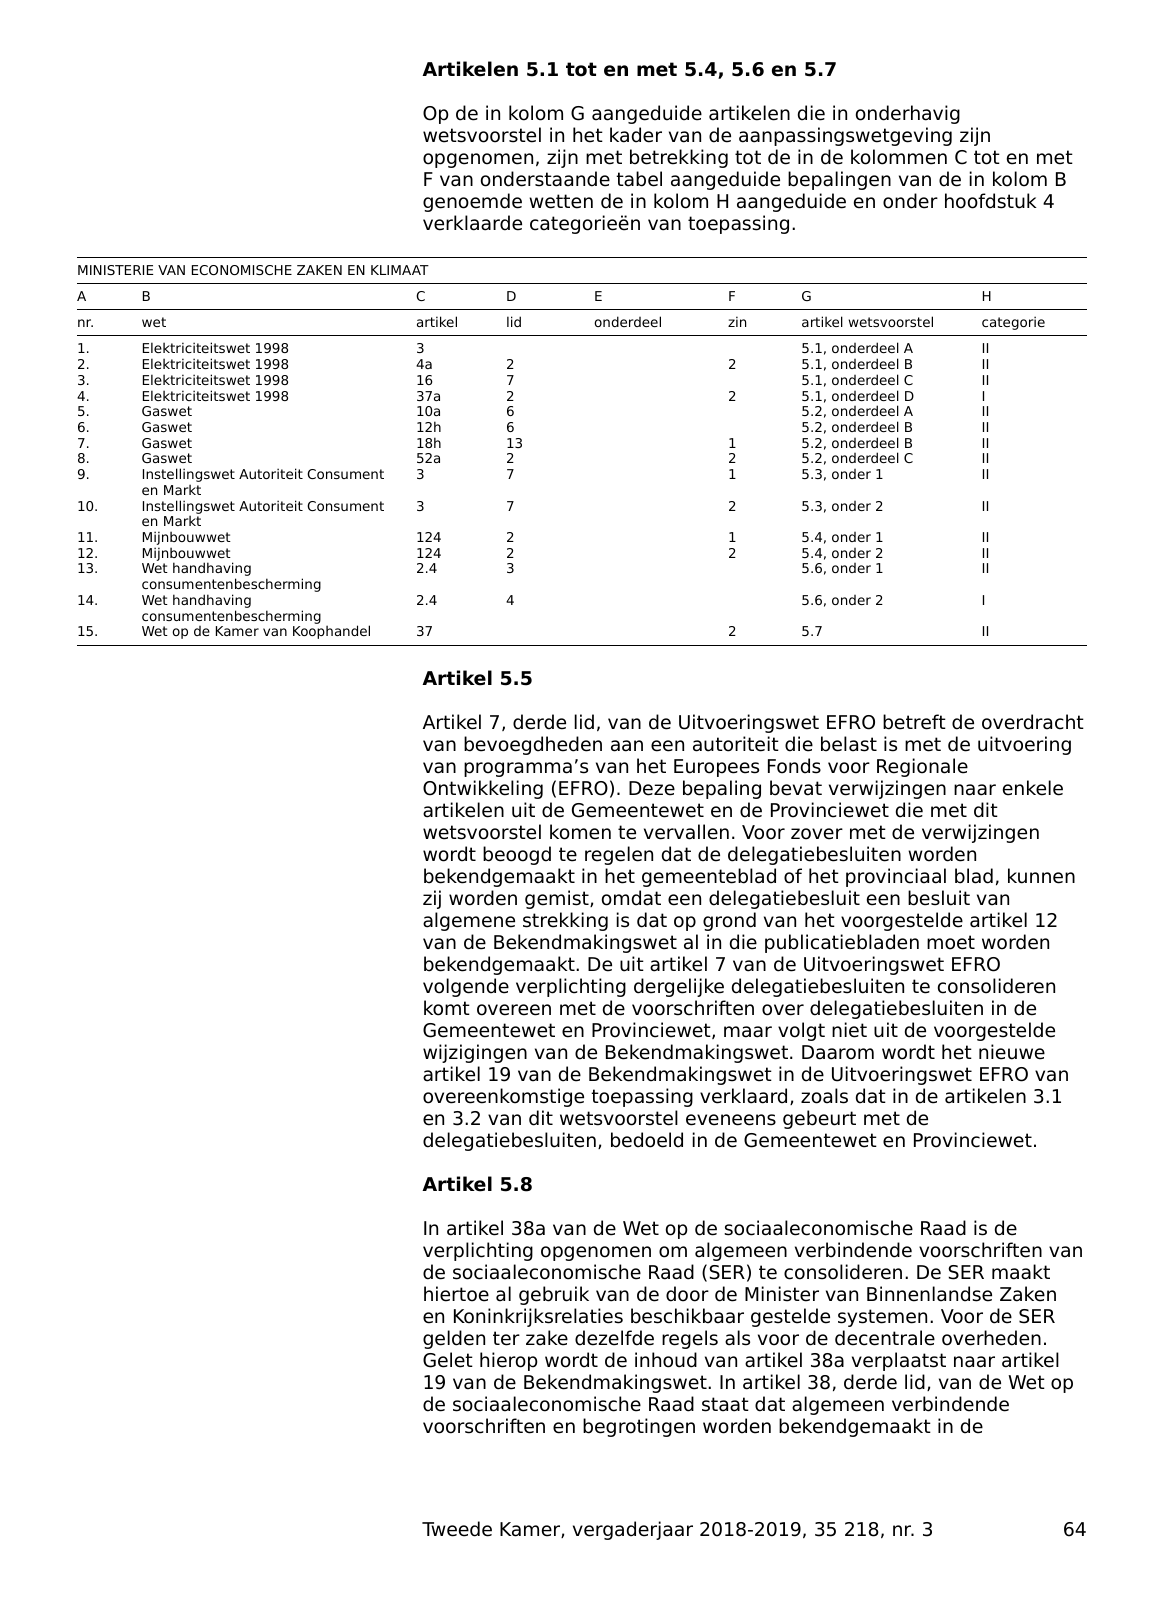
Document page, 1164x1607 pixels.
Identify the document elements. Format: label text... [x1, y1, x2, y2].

table_cell [588, 593, 722, 624]
table_cell 5.4, onder 1 [795, 530, 976, 546]
table_cell II [976, 436, 1087, 451]
table_cell D [500, 284, 588, 309]
table_cell lid [500, 310, 588, 335]
table_cell [722, 404, 795, 420]
table_cell 2 [500, 530, 588, 546]
table_cell II [976, 420, 1087, 436]
table_cell 2 [722, 624, 795, 645]
table_cell 5.2, onderdeel C [795, 451, 976, 467]
table_cell 5.3, onder 2 [795, 499, 976, 530]
table_cell 37 [410, 624, 500, 645]
table_cell 13 [500, 436, 588, 451]
table_cell 52a [410, 451, 500, 467]
table_cell 2 [722, 451, 795, 467]
table_cell [588, 530, 722, 546]
table_cell II [976, 546, 1087, 561]
table_cell 10a [410, 404, 500, 420]
table_cell [588, 357, 722, 373]
table_cell [588, 467, 722, 498]
table_cell 5.4, onder 2 [795, 546, 976, 561]
table_header MINISTERIE VAN ECONOMISCHE ZAKEN EN KLIMAAT [77, 258, 1087, 283]
table_cell 3 [410, 499, 500, 530]
table_cell 7 [500, 373, 588, 388]
text Artikel 7, derde lid, van de Uitvoeringswet EFRO betreft de overdracht van bevoegdheden aan een autoriteit die belast is met de uitvoering van programma’s van het Europees Fonds voor Regionale Ontwikkeling (EFRO). Deze bepaling bevat verwijzingen naar enkele artikelen uit de Gemeentewet en de Provinciewet die met dit wetsvoorstel komen te vervallen. Voor zover met de verwijzingen wordt beoogd te regelen dat de delegatiebesluiten worden bekendgemaakt in het gemeenteblad of het provinciaal blad, kunnen zij worden gemist, omdat een delegatiebesluit een besluit van algemene strekking is dat op grond van het voorgestelde artikel 12 van de Bekendmakingswet al in die publicatiebladen moet worden bekendgemaakt. De uit artikel 7 van de Uitvoeringswet EFRO volgende verplichting dergelijke delegatiebesluiten te consolideren komt overeen met de voorschriften over delegatiebesluiten in de Gemeentewet en Provinciewet, maar volgt niet uit de voorgestelde wijzigingen van de Bekendmakingswet. Daarom wordt het nieuwe artikel 19 van de Bekendmakingswet in de Uitvoeringswet EFRO van overeenkomstige toepassing verklaard, zoals dat in de artikelen 3.1 en 3.2 van dit wetsvoorstel eveneens gebeurt met de delegatiebesluiten, bedoeld in de Gemeentewet en Provinciewet. [422, 712, 1087, 1152]
table_cell 37a [410, 388, 500, 404]
table_cell Wet op de Kamer van Koophandel [135, 624, 410, 645]
table_cell 2.4 [410, 561, 500, 593]
table_cell 3 [410, 336, 500, 357]
table_cell [722, 593, 795, 624]
table_cell 3 [500, 561, 588, 593]
subtitle Artikelen 5.1 tot en met 5.4, 5.6 en 5.7 [422, 59, 1087, 81]
table_cell artikel wetsvoorstel [795, 310, 976, 335]
table_cell zin [722, 310, 795, 335]
table_cell [722, 561, 795, 593]
subtitle Artikel 5.8 [422, 1174, 1087, 1196]
table_cell [588, 436, 722, 451]
table_cell II [976, 467, 1087, 498]
table_cell onderdeel [588, 310, 722, 335]
table_cell I [976, 593, 1087, 624]
table_cell Elektriciteitswet 1998 [135, 336, 410, 357]
table_cell [588, 451, 722, 467]
table_cell 5.1, onderdeel A [795, 336, 976, 357]
table_cell 6 [500, 404, 588, 420]
table_cell [588, 499, 722, 530]
table_cell [500, 336, 588, 357]
table_cell II [976, 373, 1087, 388]
table_cell artikel [410, 310, 500, 335]
table_cell 2 [500, 388, 588, 404]
table_cell nr. [77, 310, 135, 335]
table_cell II [976, 357, 1087, 373]
table_cell wet [135, 310, 410, 335]
table_cell 2. [77, 357, 135, 373]
table_cell Gaswet [135, 404, 410, 420]
table_cell 5.7 [795, 624, 976, 645]
table_cell 2 [722, 499, 795, 530]
table_cell 14. [77, 593, 135, 624]
table_cell 4a [410, 357, 500, 373]
table_cell 2 [500, 546, 588, 561]
table_cell 9. [77, 467, 135, 498]
table_cell 1. [77, 336, 135, 357]
table_cell [588, 624, 722, 645]
text Op de in kolom G aangeduide artikelen die in onderhavig wetsvoorstel in het kader van de aanpassingswetgeving zijn opgenomen, zijn met betrekking tot de in de kolommen C tot en met F van onderstaande tabel aangeduide bepalingen van de in kolom B genoemde wetten de in kolom H aangeduide en onder hoofdstuk 4 verklaarde categorieën van toepassing. [422, 103, 1087, 235]
table_cell [588, 561, 722, 593]
table_cell B [135, 284, 410, 309]
table_cell 2 [722, 388, 795, 404]
table_cell 2 [500, 357, 588, 373]
table_cell Elektriciteitswet 1998 [135, 373, 410, 388]
table_cell 11. [77, 530, 135, 546]
table_cell 6 [500, 420, 588, 436]
table_cell Instellingswet Autoriteit Consument en Markt [135, 499, 410, 530]
table_cell 124 [410, 546, 500, 561]
table_cell Gaswet [135, 451, 410, 467]
table_cell [722, 420, 795, 436]
table_cell II [976, 530, 1087, 546]
table_cell 3 [410, 467, 500, 498]
table_cell Wet handhaving consumentenbescherming [135, 593, 410, 624]
table_cell 12h [410, 420, 500, 436]
table_cell 13. [77, 561, 135, 593]
table_cell [588, 388, 722, 404]
table_cell II [976, 451, 1087, 467]
table_cell 5.6, onder 2 [795, 593, 976, 624]
table_cell [588, 336, 722, 357]
table_cell [588, 373, 722, 388]
table_cell II [976, 624, 1087, 645]
table_cell 18h [410, 436, 500, 451]
table_cell 7. [77, 436, 135, 451]
table_cell 5.2, onderdeel B [795, 436, 976, 451]
table_cell 2 [500, 451, 588, 467]
table_cell 8. [77, 451, 135, 467]
table_cell 2 [722, 546, 795, 561]
table_cell H [976, 284, 1087, 309]
subtitle Artikel 5.5 [422, 668, 1087, 690]
table_cell [722, 373, 795, 388]
table_cell 5. [77, 404, 135, 420]
table_cell Instellingswet Autoriteit Consument en Markt [135, 467, 410, 498]
table_cell Mijnbouwwet [135, 546, 410, 561]
table_cell Elektriciteitswet 1998 [135, 357, 410, 373]
table_cell II [976, 561, 1087, 593]
table_cell [722, 336, 795, 357]
table_cell 1 [722, 467, 795, 498]
table_cell 7 [500, 467, 588, 498]
table_cell [588, 420, 722, 436]
table_cell 7 [500, 499, 588, 530]
table_cell 2.4 [410, 593, 500, 624]
table_cell 124 [410, 530, 500, 546]
table_cell 5.1, onderdeel D [795, 388, 976, 404]
table_cell 5.1, onderdeel B [795, 357, 976, 373]
table_cell A [77, 284, 135, 309]
table_cell 12. [77, 546, 135, 561]
table_cell E [588, 284, 722, 309]
table_cell [588, 546, 722, 561]
table_cell II [976, 499, 1087, 530]
table_cell 5.1, onderdeel C [795, 373, 976, 388]
table_cell 1 [722, 530, 795, 546]
table_cell 15. [77, 624, 135, 645]
table_cell II [976, 404, 1087, 420]
table_cell II [976, 336, 1087, 357]
table_cell 4 [500, 593, 588, 624]
table_cell Wet handhaving consumentenbescherming [135, 561, 410, 593]
table_cell F [722, 284, 795, 309]
table_cell G [795, 284, 976, 309]
table_cell 4. [77, 388, 135, 404]
table_cell 5.2, onderdeel B [795, 420, 976, 436]
table_cell 16 [410, 373, 500, 388]
table_cell Elektriciteitswet 1998 [135, 388, 410, 404]
table_cell 5.2, onderdeel A [795, 404, 976, 420]
table_cell I [976, 388, 1087, 404]
table_cell Mijnbouwwet [135, 530, 410, 546]
table_cell [588, 404, 722, 420]
table_cell 6. [77, 420, 135, 436]
table_cell 3. [77, 373, 135, 388]
table_cell Gaswet [135, 420, 410, 436]
table_cell Gaswet [135, 436, 410, 451]
table_cell C [410, 284, 500, 309]
text In artikel 38a van de Wet op de sociaaleconomische Raad is de verplichting opgenomen om algemeen verbindende voorschriften van de sociaaleconomische Raad (SER) te consolideren. De SER maakt hiertoe al gebruik van de door de Minister van Binnenlandse Zaken en Koninkrijksrelaties beschikbaar gestelde systemen. Voor de SER gelden ter zake dezelfde regels als voor de decentrale overheden. Gelet hierop wordt de inhoud van artikel 38a verplaatst naar artikel 19 van de Bekendmakingswet. In artikel 38, derde lid, van de Wet op de sociaaleconomische Raad staat dat algemeen verbindende voorschriften en begrotingen worden bekendgemaakt in de [422, 1218, 1087, 1438]
table_cell 5.3, onder 1 [795, 467, 976, 498]
table_cell 2 [722, 357, 795, 373]
table_cell 10. [77, 499, 135, 530]
table_cell 1 [722, 436, 795, 451]
table_cell [500, 624, 588, 645]
table_cell 5.6, onder 1 [795, 561, 976, 593]
table_cell categorie [976, 310, 1087, 335]
